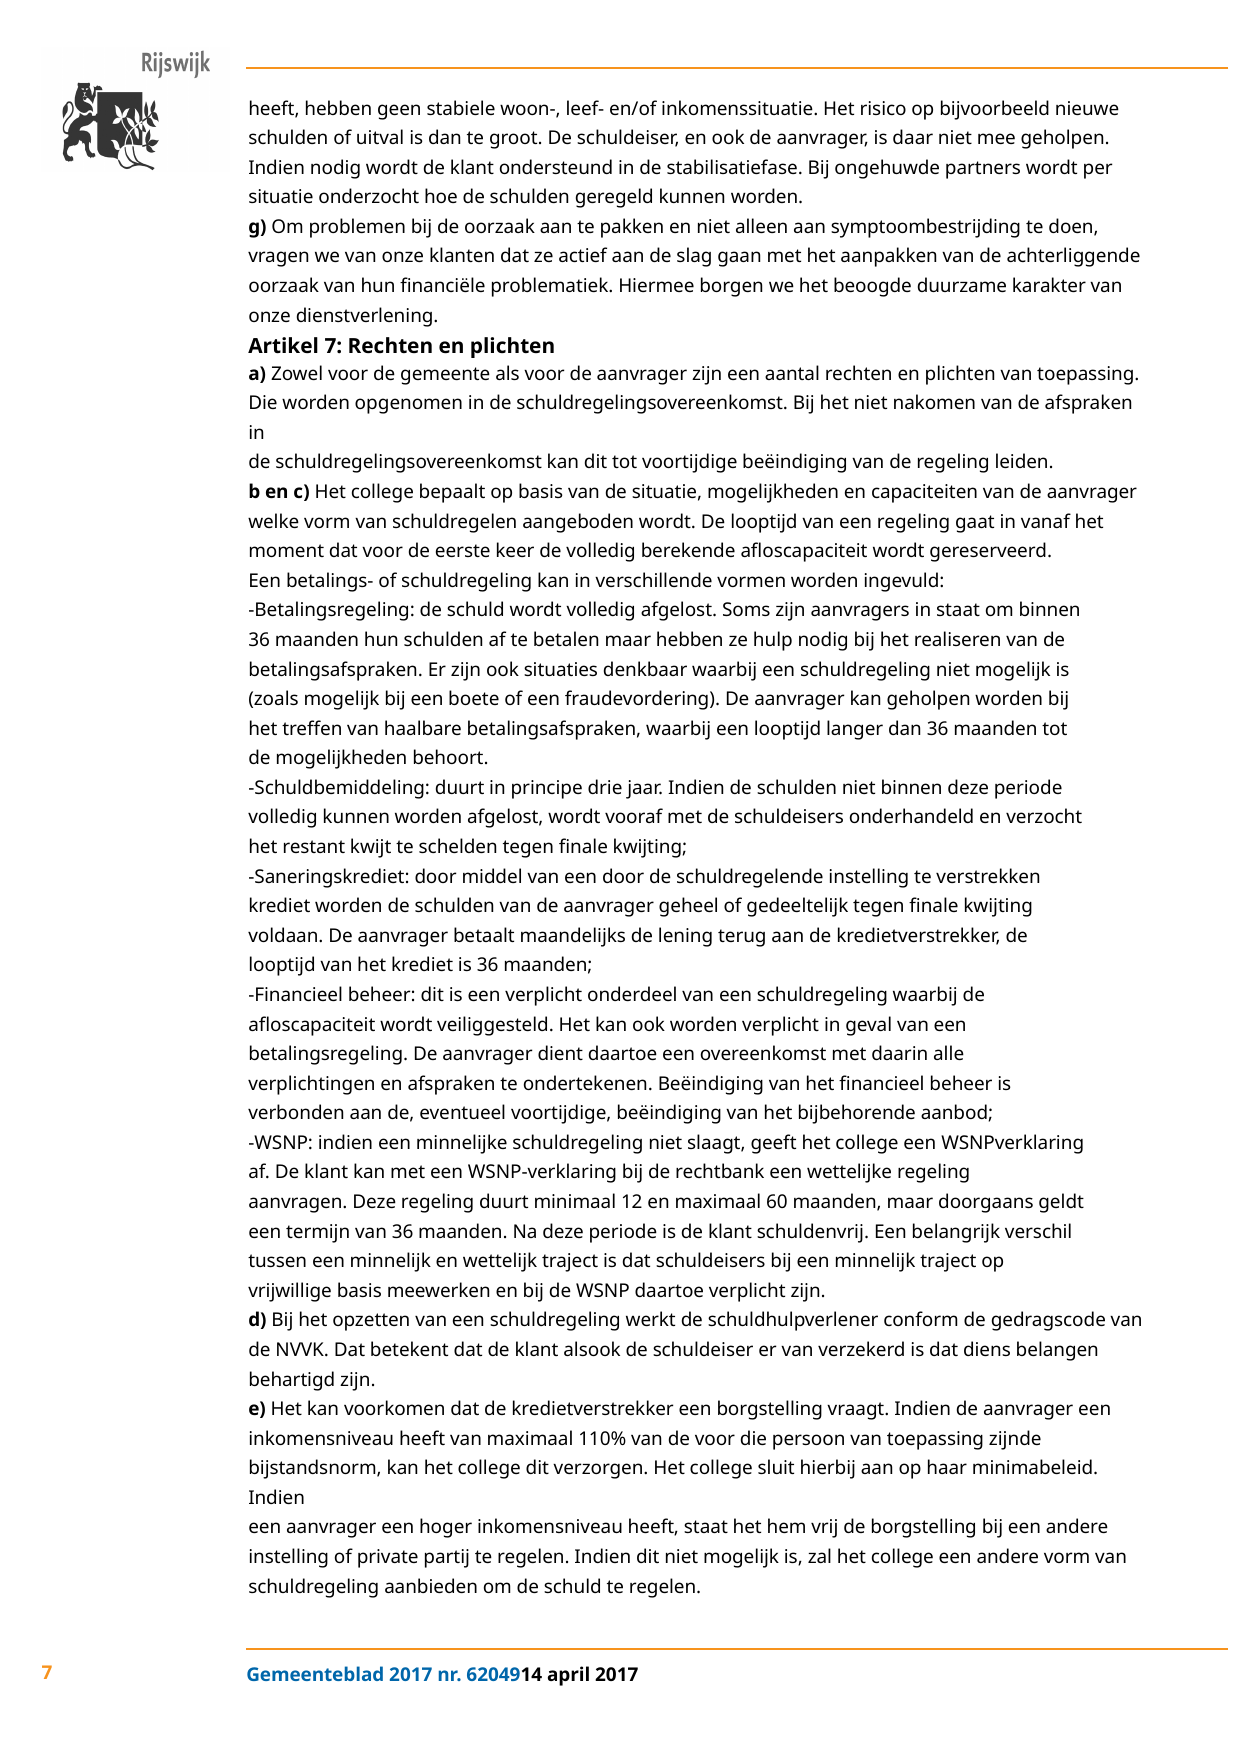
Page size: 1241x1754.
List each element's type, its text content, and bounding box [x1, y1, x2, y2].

text betalingsregeling. De aanvrager dient daartoe een overeenkomst met daarin alle [248, 1040, 1152, 1066]
text inkomensniveau heeft van maximaal 110% van de voor die persoon van toepassing zijnde [248, 1425, 1152, 1451]
text looptijd van het krediet is 36 maanden; [248, 952, 1152, 977]
text welke vorm van schuldregelen aangeboden wordt. De looptijd van een regeling gaat in vanaf het [248, 508, 1152, 533]
text verplichtingen en afspraken te ondertekenen. Beëindiging van het financieel beheer is [248, 1070, 1152, 1096]
text vrijwillige basis meewerken en bij de WSNP daartoe verplicht zijn. [248, 1277, 1152, 1303]
text verbonden aan de, eventueel voortijdige, beëindiging van het bijbehorende aanbod; [248, 1099, 1152, 1125]
text b en c) Het college bepaalt op basis van de situatie, mogelijkheden en capaciteiten van de aanvrager [248, 478, 1152, 504]
text (zoals mogelijk bij een boete of een fraudevordering). De aanvrager kan geholpen worden bij [248, 685, 1152, 711]
text voldaan. De aanvrager betaalt maandelijks de lening terug aan de kredietverstrekker, de [248, 922, 1152, 948]
text -Financieel beheer: dit is een verplicht onderdeel van een schuldregeling waarbij de [248, 981, 1152, 1007]
text krediet worden de schulden van de aanvrager geheel of gedeeltelijk tegen finale kwijting [248, 892, 1152, 918]
text bijstandsnorm, kan het college dit verzorgen. Het college sluit hierbij aan op haar minimabeleid. Indien [248, 1454, 1152, 1510]
text Een betalings- of schuldregeling kan in verschillende vormen worden ingevuld: [248, 567, 1152, 593]
text 36 maanden hun schulden af te betalen maar hebben ze hulp nodig bij het realiseren van de [248, 626, 1152, 652]
text moment dat voor de eerste keer de volledig berekende afloscapaciteit wordt gereserveerd. [248, 537, 1152, 563]
text de mogelijkheden behoort. [248, 744, 1152, 770]
text Artikel 7: Rechten en plichten [248, 331, 1152, 360]
text tussen een minnelijk en wettelijk traject is dat schuldeisers bij een minnelijk traject op [248, 1247, 1152, 1273]
text -WSNP: indien een minnelijke schuldregeling niet slaagt, geeft het college een WSNPverklaring [248, 1129, 1152, 1155]
text de schuldregelingsovereenkomst kan dit tot voortijdige beëindiging van de regeling leiden. [248, 449, 1152, 474]
text -Betalingsregeling: de schuld wordt volledig afgelost. Soms zijn aanvragers in staat om binnen [248, 597, 1152, 622]
text heeft, hebben geen stabiele woon-, leef- en/of inkomenssituatie. Het risico op bijvoorbeeld nieuwe [248, 95, 1152, 121]
text Indien nodig wordt de klant ondersteund in de stabilisatiefase. Bij ongehuwde partners wordt per [248, 154, 1152, 180]
text -Schuldbemiddeling: duurt in principe drie jaar. Indien de schulden niet binnen deze periode [248, 774, 1152, 800]
text een termijn van 36 maanden. Na deze periode is de klant schuldenvrij. Een belangrijk verschil [248, 1218, 1152, 1243]
text g) Om problemen bij de oorzaak aan te pakken en niet alleen aan symptoombestrijding te doen, [248, 213, 1152, 239]
text d) Bij het opzetten van een schuldregeling werkt de schuldhulpverlener conform de gedragscode van [248, 1307, 1152, 1332]
text Die worden opgenomen in de schuldregelingsovereenkomst. Bij het niet nakomen van de afspraken in [248, 389, 1152, 445]
text af. De klant kan met een WSNP-verklaring bij de rechtbank een wettelijke regeling [248, 1159, 1152, 1184]
text vragen we van onze klanten dat ze actief aan de slag gaan met het aanpakken van de achterliggende [248, 243, 1152, 268]
text oorzaak van hun financiële problematiek. Hiermee borgen we het beoogde duurzame karakter van [248, 272, 1152, 298]
text afloscapaciteit wordt veiliggesteld. Het kan ook worden verplicht in geval van een [248, 1011, 1152, 1036]
text onze dienstverlening. [248, 302, 1152, 328]
text de NVVK. Dat betekent dat de klant alsook de schuldeiser er van verzekerd is dat diens belangen [248, 1336, 1152, 1362]
text e) Het kan voorkomen dat de kredietverstrekker een borgstelling vraagt. Indien de aanvrager een [248, 1395, 1152, 1421]
text het treffen van haalbare betalingsafspraken, waarbij een looptijd langer dan 36 maanden tot [248, 715, 1152, 741]
text instelling of private partij te regelen. Indien dit niet mogelijk is, zal het college een andere vorm van [248, 1543, 1152, 1569]
text behartigd zijn. [248, 1366, 1152, 1391]
text -Saneringskrediet: door middel van een door de schuldregelende instelling te verstrekken [248, 863, 1152, 888]
text een aanvrager een hoger inkomensniveau heeft, staat het hem vrij de borgstelling bij een andere [248, 1514, 1152, 1539]
text volledig kunnen worden afgelost, wordt vooraf met de schuldeisers onderhandeld en verzocht [248, 804, 1152, 829]
text situatie onderzocht hoe de schulden geregeld kunnen worden. [248, 183, 1152, 209]
text schuldregeling aanbieden om de schuld te regelen. [248, 1573, 1152, 1598]
text schulden of uitval is dan te groot. De schuldeiser, en ook de aanvrager, is daar niet mee geholpen. [248, 124, 1152, 150]
picture [41, 47, 231, 172]
text betalingsafspraken. Er zijn ook situaties denkbaar waarbij een schuldregeling niet mogelijk is [248, 656, 1152, 681]
text het restant kwijt te schelden tegen finale kwijting; [248, 833, 1152, 859]
text a) Zowel voor de gemeente als voor de aanvrager zijn een aantal rechten en plichten van toepassing. [248, 360, 1152, 386]
text aanvragen. Deze regeling duurt minimaal 12 en maximaal 60 maanden, maar doorgaans geldt [248, 1188, 1152, 1214]
